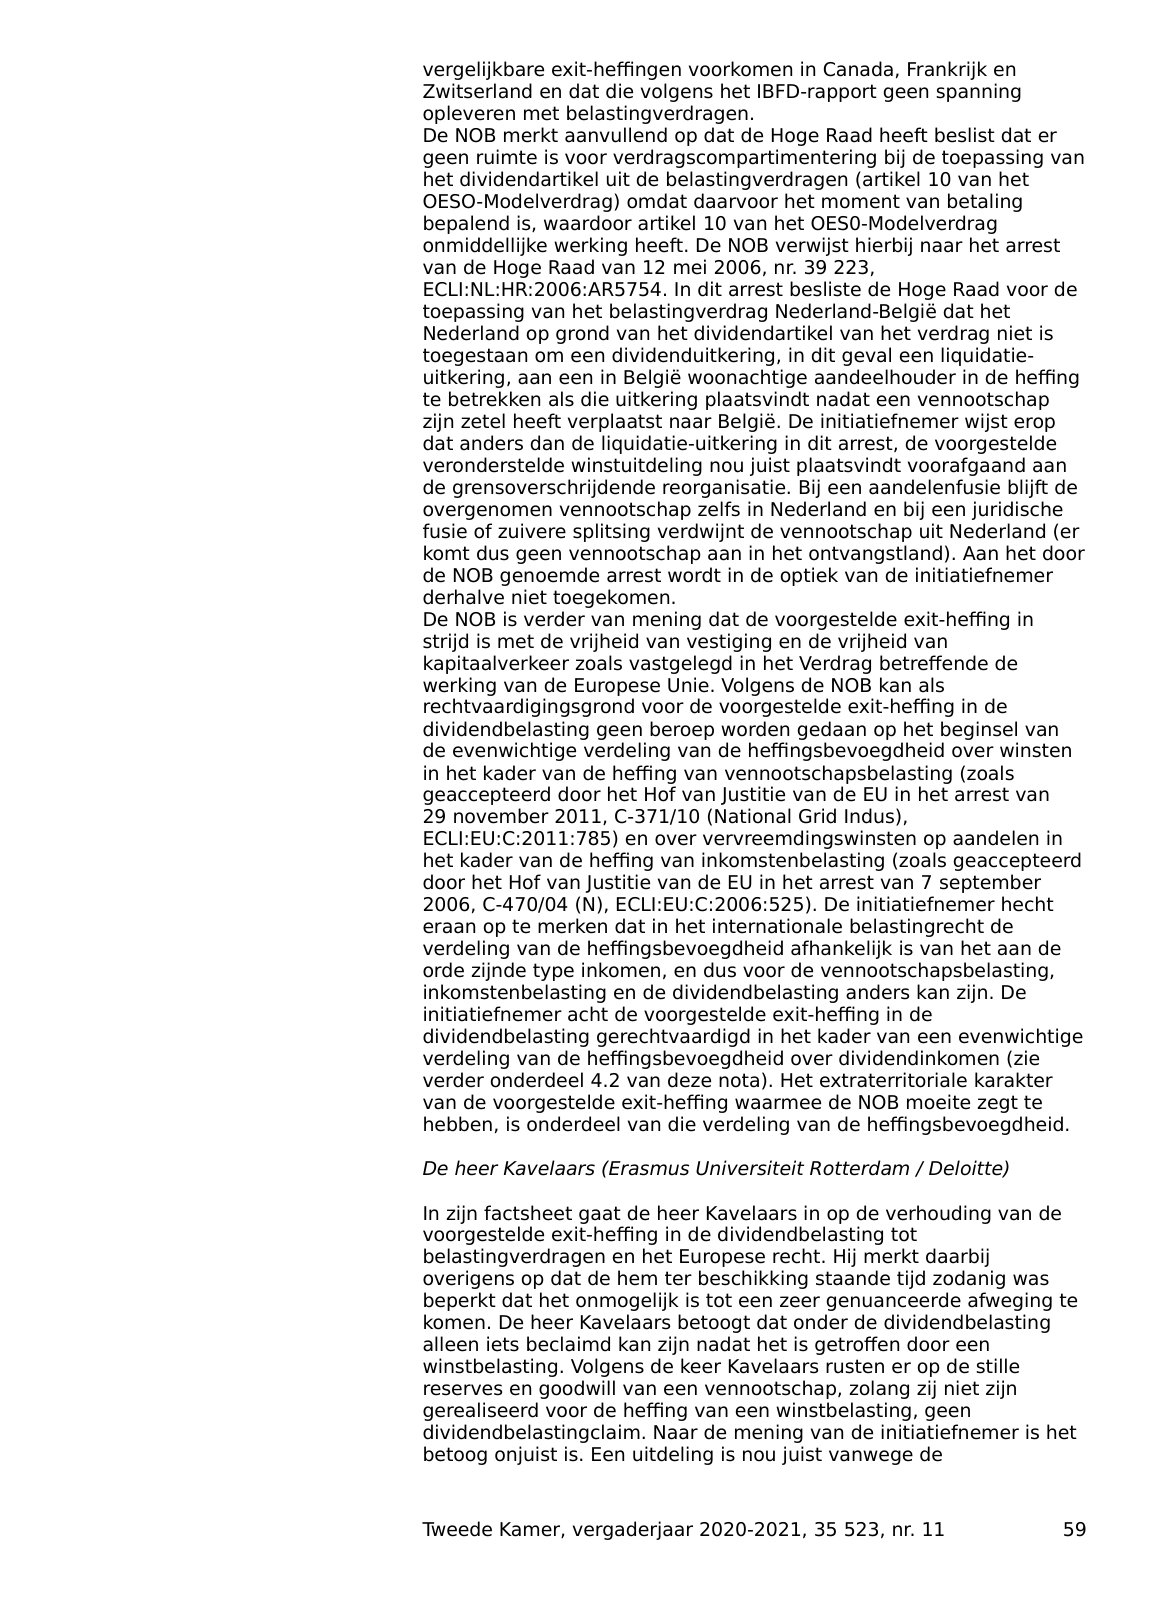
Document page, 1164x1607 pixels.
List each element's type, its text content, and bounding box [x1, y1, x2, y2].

text De NOB is verder van mening dat de voorgestelde exit-heffing in strijd is met de vrijheid van vestiging en de vrijheid van kapitaalverkeer zoals vastgelegd in het Verdrag betreffende de werking van de Europese Unie. Volgens de NOB kan als rechtvaardigingsgrond voor de voorgestelde exit-heffing in de dividendbelasting geen beroep worden gedaan op het beginsel van de evenwichtige verdeling van de heffingsbevoegdheid over winsten in het kader van de heffing van vennootschapsbelasting (zoals geaccepteerd door het Hof van Justitie van de EU in het arrest van 29 november 2011, C-371/10 (National Grid Indus), ECLI:EU:C:2011:785) en over vervreemdingswinsten op aandelen in het kader van de heffing van inkomstenbelasting (zoals geaccepteerd door het Hof van Justitie van de EU in het arrest van 7 september 2006, C-470/04 (N), ECLI:EU:C:2006:525). De initiatiefnemer hecht eraan op te merken dat in het internationale belastingrecht de verdeling van de heffingsbevoegdheid afhankelijk is van het aan de orde zijnde type inkomen, en dus voor de vennootschapsbelasting, inkomstenbelasting en de dividendbelasting anders kan zijn. De initiatiefnemer acht de voorgestelde exit-heffing in de dividendbelasting gerechtvaardigd in het kader van een evenwichtige verdeling van de heffingsbevoegdheid over dividendinkomen (zie verder onderdeel 4.2 van deze nota). Het extraterritoriale karakter van de voorgestelde exit-heffing waarmee de NOB moeite zegt te hebben, is onderdeel van die verdeling van de heffingsbevoegdheid. [422, 608, 1087, 1136]
text vergelijkbare exit-heffingen voorkomen in Canada, Frankrijk en Zwitserland en dat die volgens het IBFD-rapport geen spanning opleveren met belastingverdragen. [422, 59, 1087, 125]
text In zijn factsheet gaat de heer Kavelaars in op de verhouding van de voorgestelde exit-heffing in de dividendbelasting tot belastingverdragen en het Europese recht. Hij merkt daarbij overigens op dat de hem ter beschikking staande tijd zodanig was beperkt dat het onmogelijk is tot een zeer genuanceerde afweging te komen. De heer Kavelaars betoogt dat onder de dividendbelasting alleen iets beclaimd kan zijn nadat het is getroffen door een winstbelasting. Volgens de keer Kavelaars rusten er op de stille reserves en goodwill van een vennootschap, zolang zij niet zijn gerealiseerd voor de heffing van een winstbelasting, geen dividendbelastingclaim. Naar de mening van de initiatiefnemer is het betoog onjuist is. Een uitdeling is nou juist vanwege de [422, 1202, 1087, 1466]
subtitle De heer Kavelaars (Erasmus Universiteit Rotterdam / Deloitte) [422, 1158, 1087, 1180]
text De NOB merkt aanvullend op dat de Hoge Raad heeft beslist dat er geen ruimte is voor verdragscompartimentering bij de toepassing van het dividendartikel uit de belastingverdragen (artikel 10 van het OESO-Modelverdrag) omdat daarvoor het moment van betaling bepalend is, waardoor artikel 10 van het OES0-Modelverdrag onmiddellijke werking heeft. De NOB verwijst hierbij naar het arrest van de Hoge Raad van 12 mei 2006, nr. 39 223, ECLI:NL:HR:2006:AR5754. In dit arrest besliste de Hoge Raad voor de toepassing van het belastingverdrag Nederland-België dat het Nederland op grond van het dividendartikel van het verdrag niet is toegestaan om een dividenduitkering, in dit geval een liquidatie-uitkering, aan een in België woonachtige aandeelhouder in de heffing te betrekken als die uitkering plaatsvindt nadat een vennootschap zijn zetel heeft verplaatst naar België. De initiatiefnemer wijst erop dat anders dan de liquidatie-uitkering in dit arrest, de voorgestelde veronderstelde winstuitdeling nou juist plaatsvindt voorafgaand aan de grensoverschrijdende reorganisatie. Bij een aandelenfusie blijft de overgenomen vennootschap zelfs in Nederland en bij een juridische fusie of zuivere splitsing verdwijnt de vennootschap uit Nederland (er komt dus geen vennootschap aan in het ontvangstland). Aan het door de NOB genoemde arrest wordt in de optiek van de initiatiefnemer derhalve niet toegekomen. [422, 125, 1087, 608]
